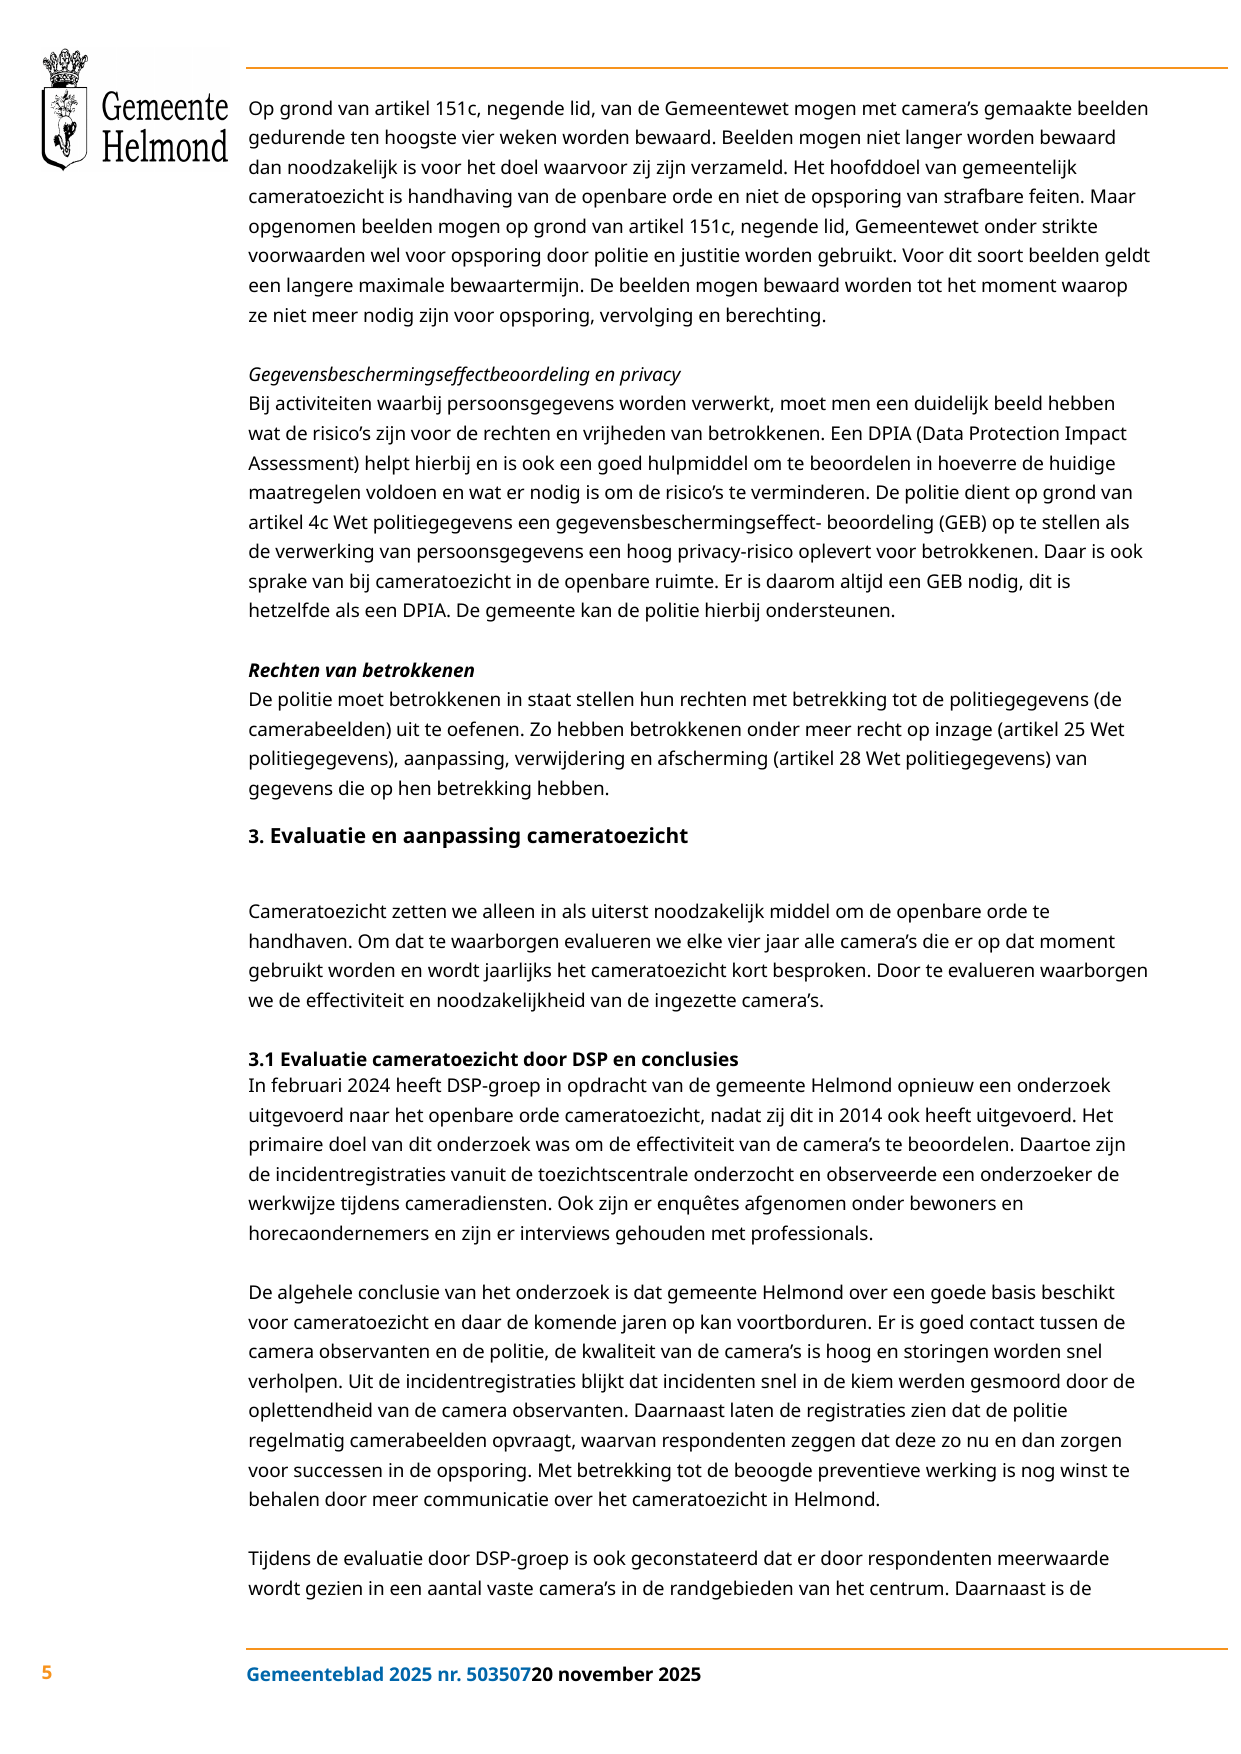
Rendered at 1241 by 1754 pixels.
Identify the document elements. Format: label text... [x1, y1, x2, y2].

text De politie moet betrokkenen in staat stellen hun rechten met betrekking tot de politiegegevens (de camerabeelden) uit te oefenen. Zo hebben betrokkenen onder meer recht op inzage (artikel 25 Wet politiegegevens), aanpassing, verwijdering en afscherming (artikel 28 Wet politiegegevens) van gegevens die op hen betrekking hebben. [248, 686, 1152, 801]
text Tijdens de evaluatie door DSP-groep is ook geconstateerd dat er door respondenten meerwaarde wordt gezien in een aantal vaste camera’s in de randgebieden van het centrum. Daarnaast is de [248, 1546, 1152, 1601]
text Cameratoezicht zetten we alleen in als uiterst noodzakelijk middel om de openbare orde te handhaven. Om dat te waarborgen evalueren we elke vier jaar alle camera’s die er op dat moment gebruikt worden en wordt jaarlijks het cameratoezicht kort besproken. Door te evalueren waarborgen we de effectiviteit en noodzakelijkheid van de ingezette camera’s. [248, 898, 1152, 1013]
text Gegevensbeschermingseffectbeoordeling en privacy [248, 361, 1152, 387]
text De algehele conclusie van het onderzoek is dat gemeente Helmond over een goede basis beschikt voor cameratoezicht en daar de komende jaren op kan voortborduren. Er is goed contact tussen de camera observanten en de politie, de kwaliteit van de camera’s is hoog en storingen worden snel verholpen. Uit de incidentregistraties blijkt dat incidenten snel in de kiem werden gesmoord door de oplettendheid van de camera observanten. Daarnaast laten de registraties zien dat de politie regelmatig camerabeelden opvraagt, waarvan respondenten zeggen dat deze zo nu en dan zorgen voor successen in de opsporing. Met betrekking tot de beoogde preventieve werking is nog winst te behalen door meer communicatie over het cameratoezicht in Helmond. [248, 1279, 1152, 1512]
text 3. Evaluatie en aanpassing cameratoezicht [248, 821, 1152, 849]
text Bij activiteiten waarbij persoonsgegevens worden verwerkt, moet men een duidelijk beeld hebben wat de risico’s zijn voor de rechten en vrijheden van betrokkenen. Een DPIA (Data Protection Impact Assessment) helpt hierbij en is ook een goed hulpmiddel om te beoordelen in hoeverre de huidige maatregelen voldoen en wat er nodig is om de risico’s te verminderen. De politie dient op grond van artikel 4c Wet politiegegevens een gegevensbeschermingseffect- beoordeling (GEB) op te stellen als de verwerking van persoonsgegevens een hoog privacy-risico oplevert voor betrokkenen. Daar is ook sprake van bij cameratoezicht in de openbare ruimte. Er is daarom altijd een GEB nodig, dit is hetzelfde als een DPIA. De gemeente kan de politie hierbij ondersteunen. [248, 391, 1152, 623]
text In februari 2024 heeft DSP-groep in opdracht van de gemeente Helmond opnieuw een onderzoek uitgevoerd naar het openbare orde cameratoezicht, nadat zij dit in 2014 ook heeft uitgevoerd. Het primaire doel van dit onderzoek was om de effectiviteit van de camera’s te beoordelen. Daartoe zijn de incidentregistraties vanuit de toezichtscentrale onderzocht en observeerde een onderzoeker de werkwijze tijdens cameradiensten. Ook zijn er enquêtes afgenomen onder bewoners en horecaondernemers en zijn er interviews gehouden met professionals. [248, 1072, 1152, 1246]
picture [41, 47, 231, 172]
text 3.1 Evaluatie cameratoezicht door DSP en conclusies [248, 1046, 1152, 1072]
text Op grond van artikel 151c, negende lid, van de Gemeentewet mogen met camera’s gemaakte beelden gedurende ten hoogste vier weken worden bewaard. Beelden mogen niet langer worden bewaard dan noodzakelijk is voor het doel waarvoor zij zijn verzameld. Het hoofddoel van gemeentelijk cameratoezicht is handhaving van de openbare orde en niet de opsporing van strafbare feiten. Maar opgenomen beelden mogen op grond van artikel 151c, negende lid, Gemeentewet onder strikte voorwaarden wel voor opsporing door politie en justitie worden gebruikt. Voor dit soort beelden geldt een langere maximale bewaartermijn. De beelden mogen bewaard worden tot het moment waarop ze niet meer nodig zijn voor opsporing, vervolging en berechting. [248, 95, 1152, 328]
text Rechten van betrokkenen [248, 657, 1152, 683]
